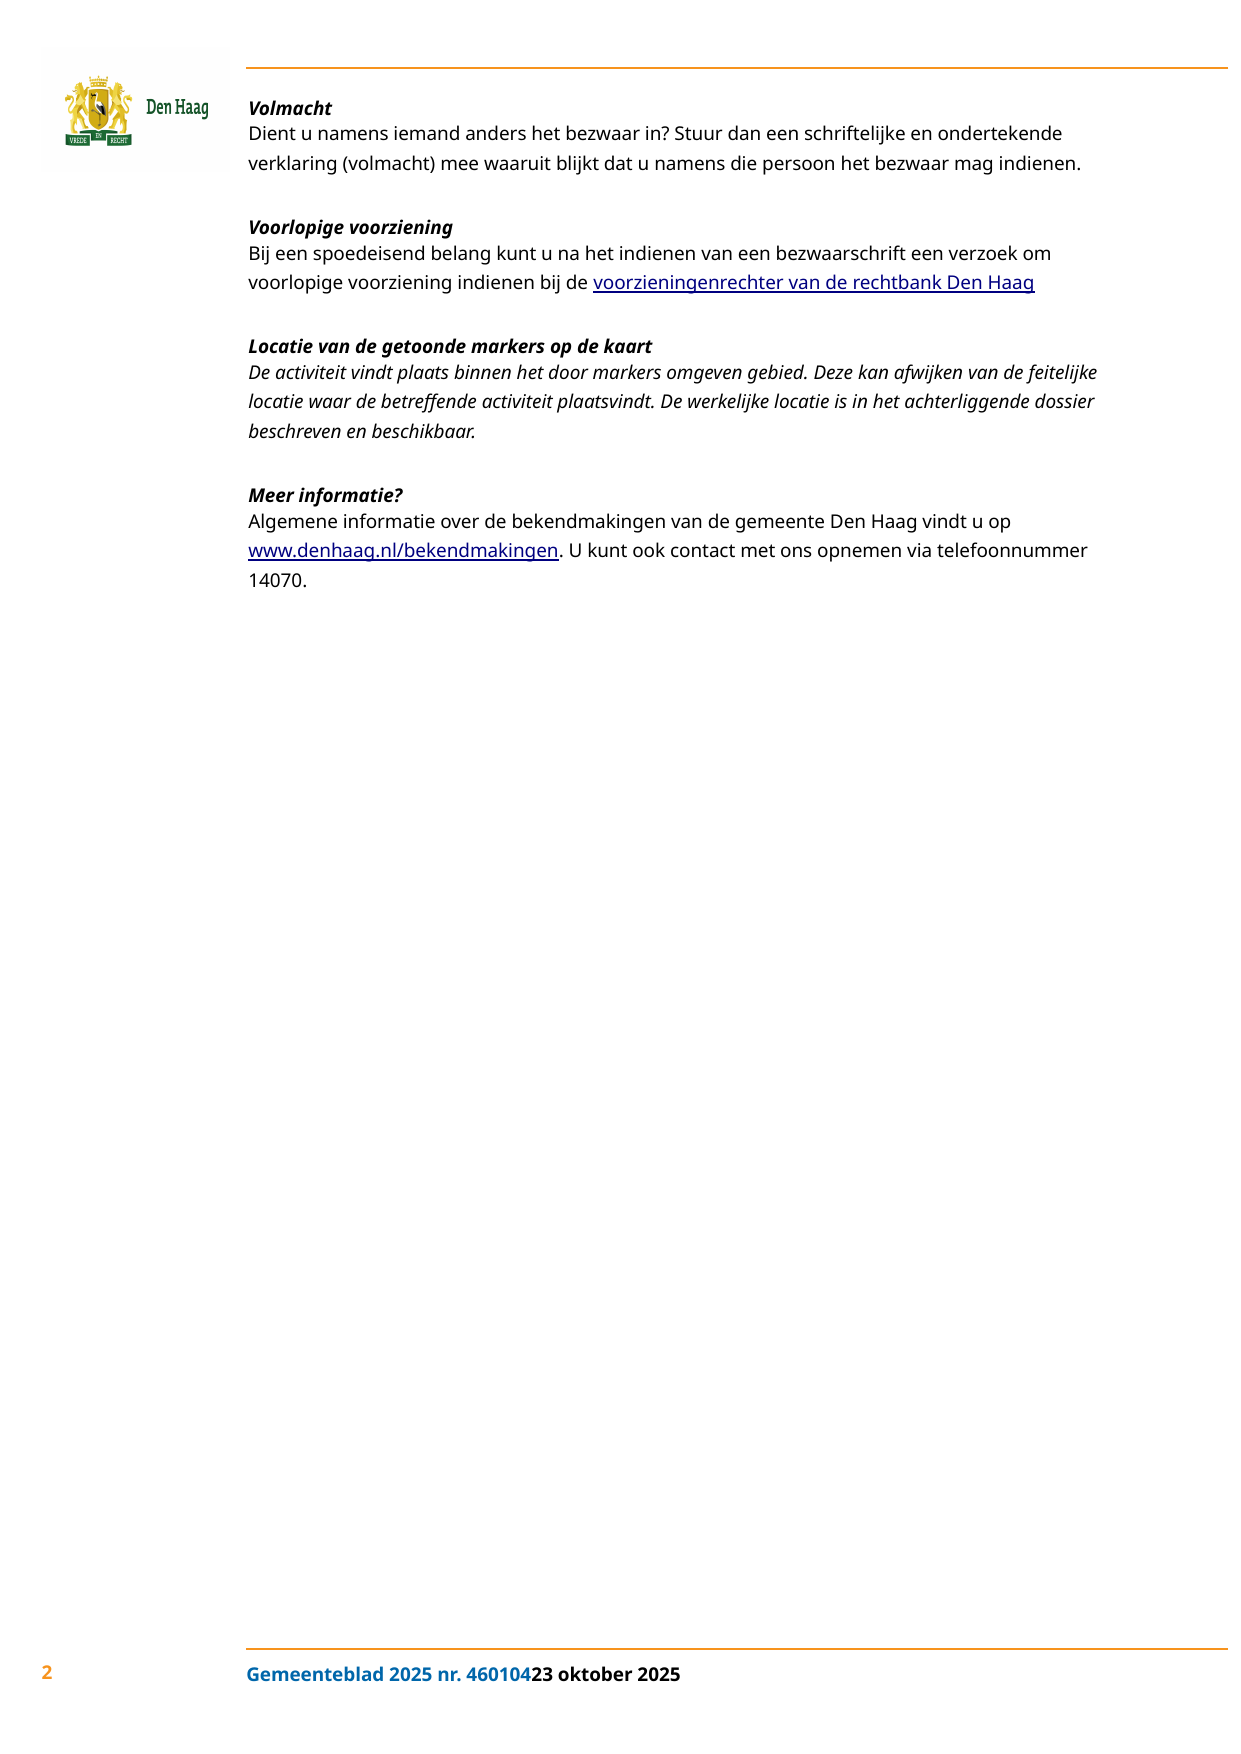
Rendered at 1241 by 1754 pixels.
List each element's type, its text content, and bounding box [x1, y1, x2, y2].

text Voorlopige voorziening [248, 214, 1152, 240]
text Bij een spoedeisend belang kunt u na het indienen van een bezwaarschrift een verzoek om voorlopige voorziening indienen bij de voorzieningenrechter van de rechtbank Den Haag [248, 240, 1152, 295]
text Meer informatie? [248, 482, 1152, 508]
text De activiteit vindt plaats binnen het door markers omgeven gebied. Deze kan afwijken van de feitelijke locatie waar de betreffende activiteit plaatsvindt. De werkelijke locatie is in het achterliggende dossier beschreven en beschikbaar. [248, 359, 1152, 444]
text Algemene informatie over de bekendmakingen van de gemeente Den Haag vindt u op www.denhaag.nl/bekendmakingen. U kunt ook contact met ons opnemen via telefoonnummer 14070. [248, 508, 1152, 593]
text Volmacht [248, 95, 1152, 121]
text Locatie van de getoonde markers op de kaart [248, 333, 1152, 359]
picture [41, 47, 231, 172]
text Dient u namens iemand anders het bezwaar in? Stuur dan een schriftelijke en ondertekende verklaring (volmacht) mee waaruit blijkt dat u namens die persoon het bezwaar mag indienen. [248, 121, 1152, 176]
